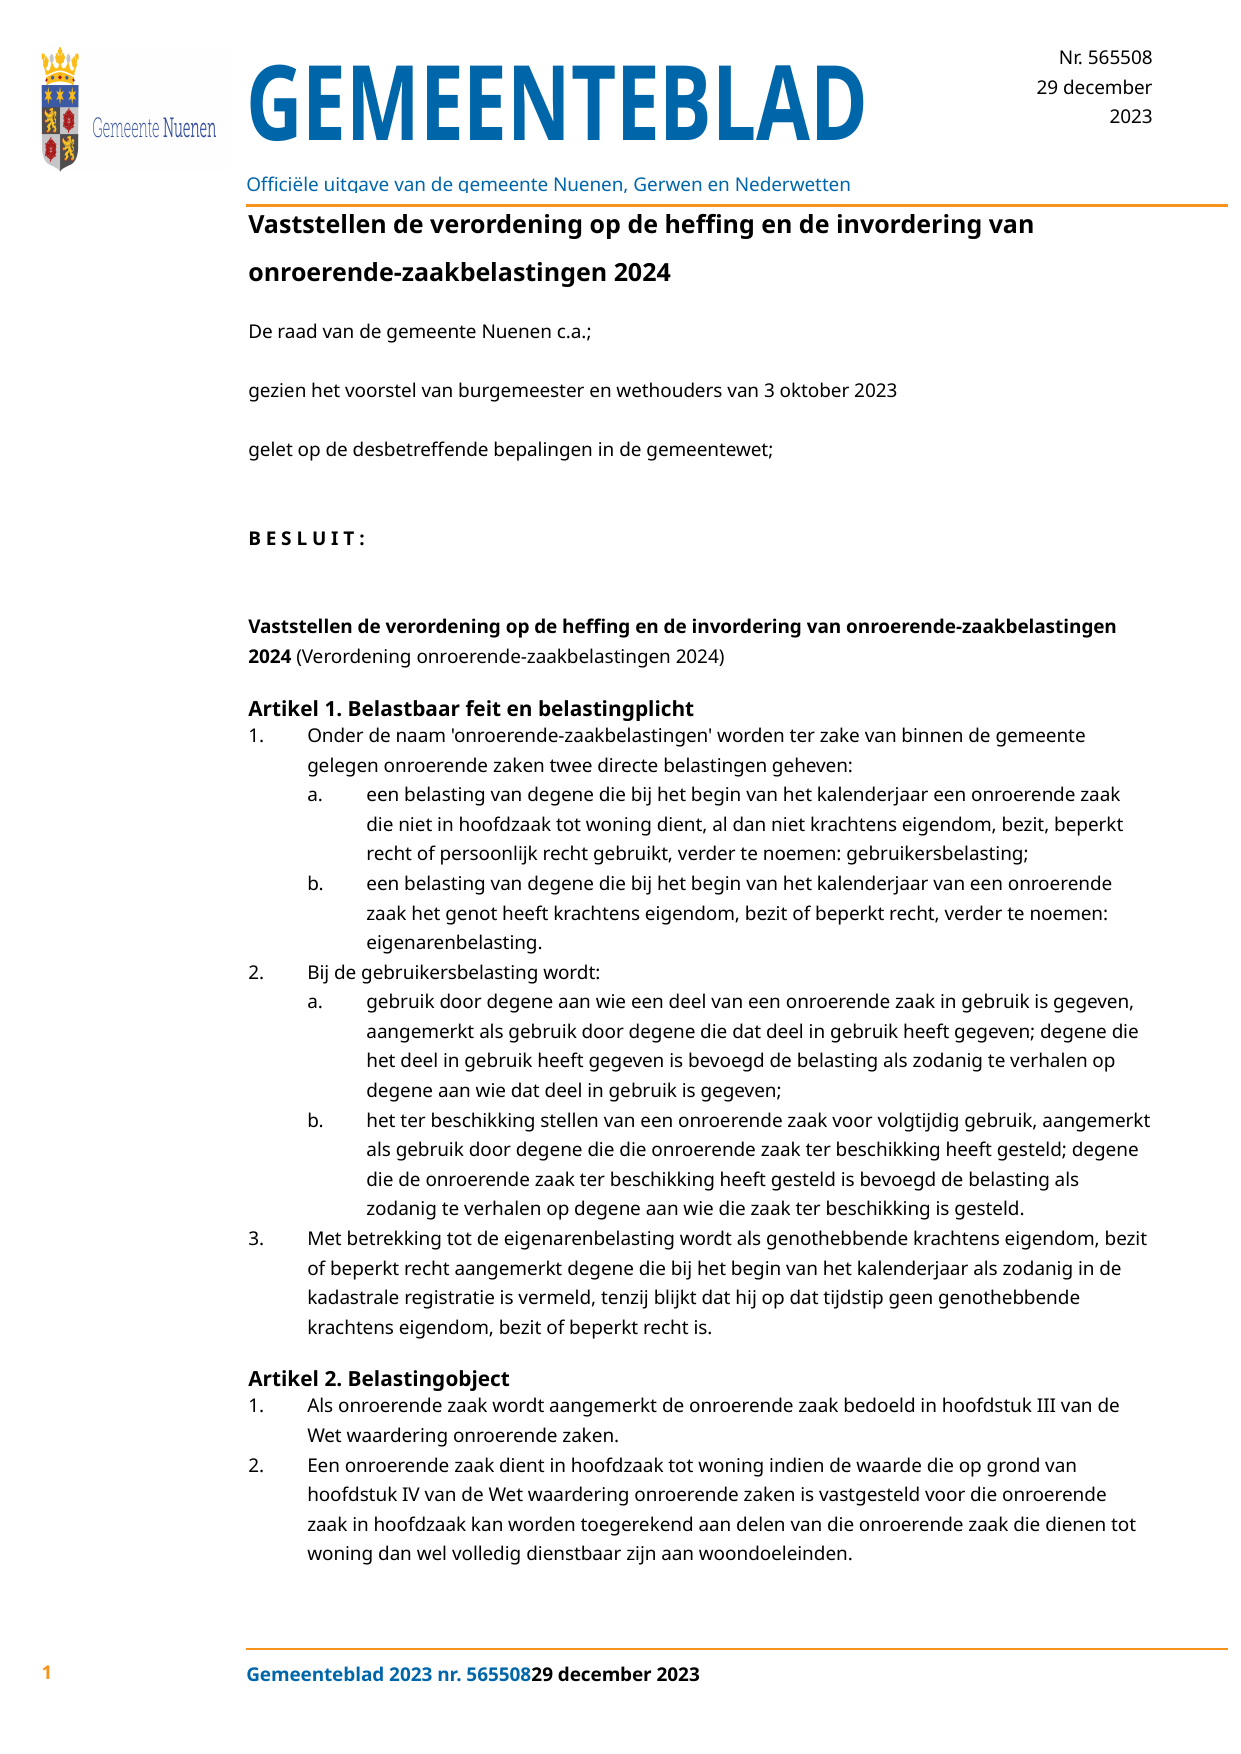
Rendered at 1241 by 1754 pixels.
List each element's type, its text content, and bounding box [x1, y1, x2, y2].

list Een onroerende zaak dient in hoofdzaak tot woning indien de waarde die op grond van hoofdstuk IV van de Wet waardering onroerende zaken is vastgesteld voor die onroerende zaak in hoofdzaak kan worden toegerekend aan delen van die onroerende zaak die dienen tot woning dan wel volledig dienstbaar zijn aan woondoeleinden. [248, 1452, 1152, 1566]
list een belasting van degene die bij het begin van het kalenderjaar een onroerende zaak die niet in hoofdzaak tot woning dient, al dan niet krachtens eigendom, bezit, beperkt recht of persoonlijk recht gebruikt, verder te noemen: gebruikersbelasting; [307, 781, 1152, 866]
picture [41, 47, 231, 172]
list Met betrekking tot de eigenarenbelasting wordt als genothebbende krachtens eigendom, bezit of beperkt recht aangemerkt degene die bij het begin van het kalenderjaar als zodanig in de kadastrale registratie is vermeld, tenzij blijkt dat hij op dat tijdstip geen genothebbende krachtens eigendom, bezit of beperkt recht is. [248, 1225, 1152, 1339]
list gebruik door degene aan wie een deel van een onroerende zaak in gebruik is gegeven, aangemerkt als gebruik door degene die dat deel in gebruik heeft gegeven; degene die het deel in gebruik heeft gegeven is bevoegd de belasting als zodanig te verhalen op degene aan wie dat deel in gebruik is gegeven; [307, 988, 1152, 1103]
list een belasting van degene die bij het begin van het kalenderjaar van een onroerende zaak het genot heeft krachtens eigendom, bezit of beperkt recht, verder te noemen: eigenarenbelasting. [307, 870, 1152, 955]
text De raad van de gemeente Nuenen c.a.; [248, 318, 1152, 344]
text Artikel 1. Belastbaar feit en belastingplicht [248, 694, 1152, 722]
list Als onroerende zaak wordt aangemerkt de onroerende zaak bedoeld in hoofdstuk III van de Wet waardering onroerende zaken. [248, 1393, 1152, 1448]
text Vaststellen de verordening op de heffing en de invordering van onroerende-zaakbelastingen 2024 (Verordening onroerende-zaakbelastingen 2024) [248, 614, 1152, 669]
text gezien het voorstel van burgemeester en wethouders van 3 oktober 2023 [248, 377, 1152, 403]
text Artikel 2. Belastingobject [248, 1364, 1152, 1393]
text B E S L U I T : [248, 525, 1152, 551]
list Bij de gebruikersbelasting wordt: [248, 959, 1152, 984]
text gelet op de desbetreffende bepalingen in de gemeentewet; [248, 436, 1152, 462]
list het ter beschikking stellen van een onroerende zaak voor volgtijdig gebruik, aangemerkt als gebruik door degene die die onroerende zaak ter beschikking heeft gesteld; degene die de onroerende zaak ter beschikking heeft gesteld is bevoegd de belasting als zodanig te verhalen op degene aan wie die zaak ter beschikking is gesteld. [307, 1107, 1152, 1221]
list Onder de naam 'onroerende-zaakbelastingen' worden ter zake van binnen de gemeente gelegen onroerende zaken twee directe belastingen geheven: [248, 722, 1152, 777]
text Vaststellen de verordening op de heffing en de invordering van onroerende-zaakbelastingen 2024 [248, 207, 1152, 288]
